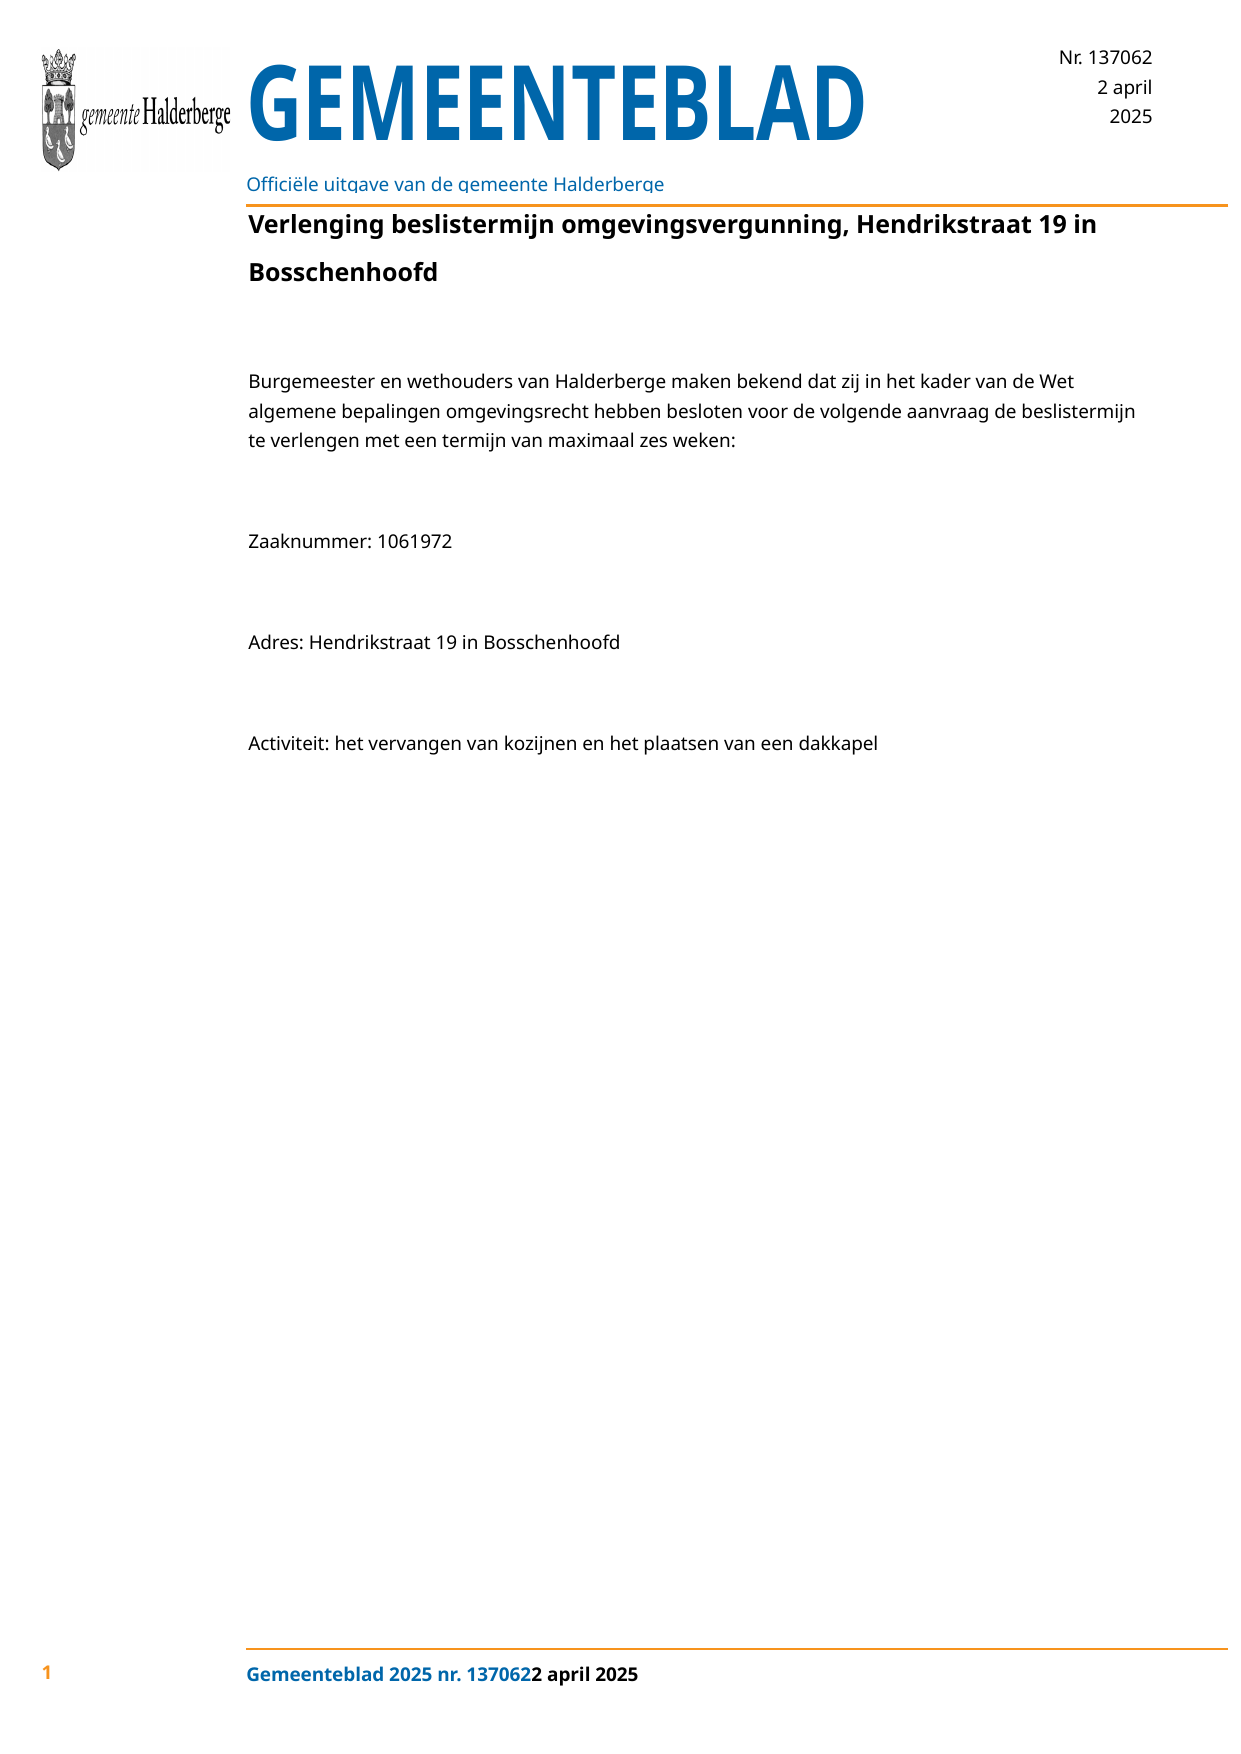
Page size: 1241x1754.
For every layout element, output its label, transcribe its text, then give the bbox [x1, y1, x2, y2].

text Burgemeester en wethouders van Halderberge maken bekend dat zij in het kader van de Wet algemene bepalingen omgevingsrecht hebben besloten voor de volgende aanvraag de beslistermijn te verlengen met een termijn van maximaal zes weken: [248, 368, 1152, 453]
text Adres: Hendrikstraat 19 in Bosschenhoofd [248, 629, 1152, 655]
text Verlenging beslistermijn omgevingsvergunning, Hendrikstraat 19 in Bosschenhoofd [248, 207, 1152, 288]
text Activiteit: het vervangen van kozijnen en het plaatsen van een dakkapel [248, 730, 1152, 756]
text Zaaknummer: 1061972 [248, 528, 1152, 554]
picture [41, 47, 231, 172]
